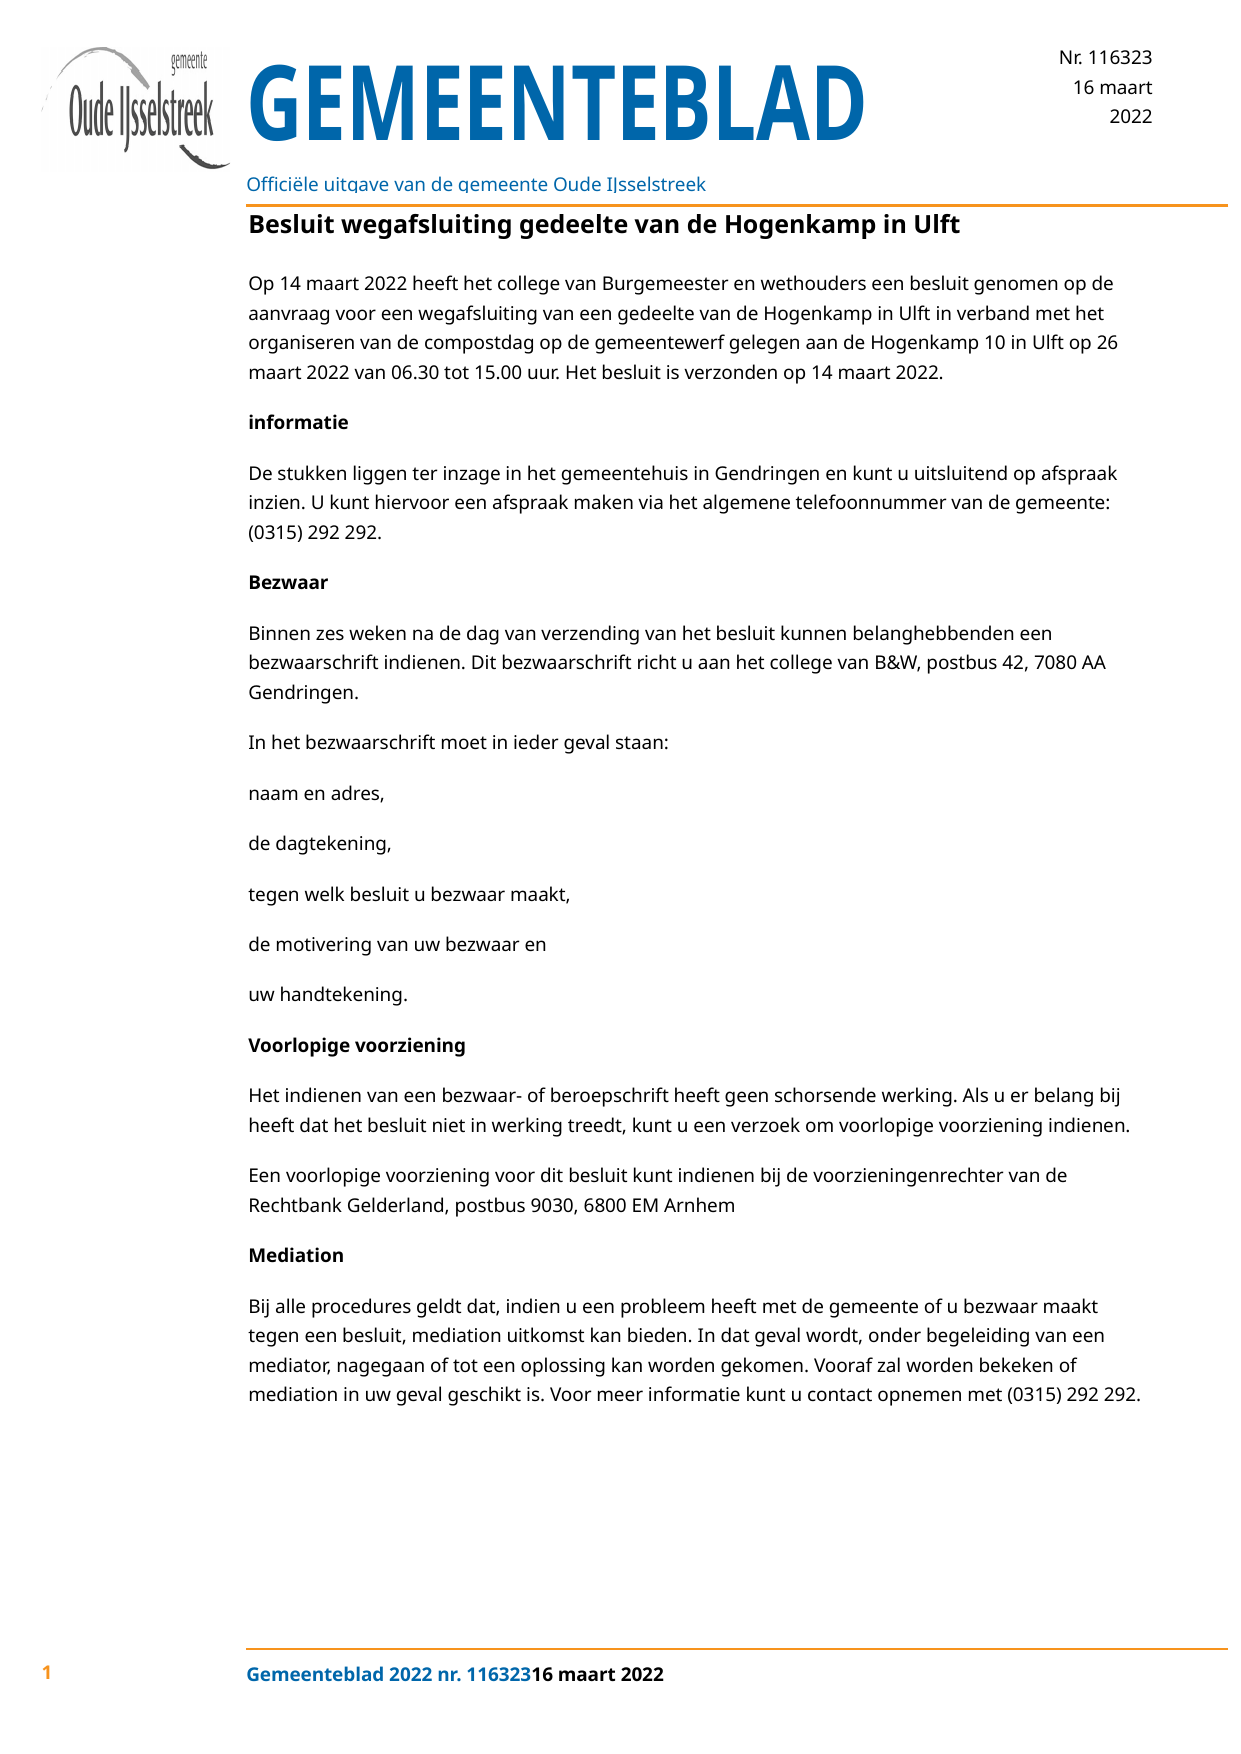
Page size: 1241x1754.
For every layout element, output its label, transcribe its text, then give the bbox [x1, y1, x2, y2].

text Voorlopige voorziening [248, 1032, 1152, 1058]
text Bezwaar [248, 569, 1152, 595]
text de dagtekening, [248, 830, 1152, 856]
text De stukken liggen ter inzage in het gemeentehuis in Gendringen en kunt u uitsluitend op afspraak inzien. U kunt hiervoor een afspraak maken via het algemene telefoonnummer van de gemeente: (0315) 292 292. [248, 460, 1152, 545]
text naam en adres, [248, 780, 1152, 806]
text Binnen zes weken na de dag van verzending van het besluit kunnen belanghebbenden een bezwaarschrift indienen. Dit bezwaarschrift richt u aan het college van B&W, postbus 42, 7080 AA Gendringen. [248, 620, 1152, 705]
text Een voorlopige voorziening voor dit besluit kunt indienen bij de voorzieningenrechter van de Rechtbank Gelderland, postbus 9030, 6800 EM Arnhem [248, 1162, 1152, 1218]
text Bij alle procedures geldt dat, indien u een probleem heeft met de gemeente of u bezwaar maakt tegen een besluit, mediation uitkomst kan bieden. In dat geval wordt, onder begeleiding van een mediator, nagegaan of tot een oplossing kan worden gekomen. Vooraf zal worden bekeken of mediation in uw geval geschikt is. Voor meer informatie kunt u contact opnemen met (0315) 292 292. [248, 1293, 1152, 1407]
text tegen welk besluit u bezwaar maakt, [248, 881, 1152, 906]
text uw handtekening. [248, 982, 1152, 1007]
text Besluit wegafsluiting gedeelte van de Hogenkamp in Ulft [248, 207, 1152, 241]
text de motivering van uw bezwaar en [248, 931, 1152, 957]
text Het indienen van een bezwaar- of beroepschrift heeft geen schorsende werking. Als u er belang bij heeft dat het besluit niet in werking treedt, kunt u een verzoek om voorlopige voorziening indienen. [248, 1082, 1152, 1138]
text In het bezwaarschrift moet in ieder geval staan: [248, 729, 1152, 755]
text Mediation [248, 1242, 1152, 1268]
text Op 14 maart 2022 heeft het college van Burgemeester en wethouders een besluit genomen op de aanvraag voor een wegafsluiting van een gedeelte van de Hogenkamp in Ulft in verband met het organiseren van de compostdag op de gemeentewerf gelegen aan de Hogenkamp 10 in Ulft op 26 maart 2022 van 06.30 tot 15.00 uur. Het besluit is verzonden op 14 maart 2022. [248, 270, 1152, 385]
text informatie [248, 409, 1152, 435]
picture [41, 47, 231, 172]
